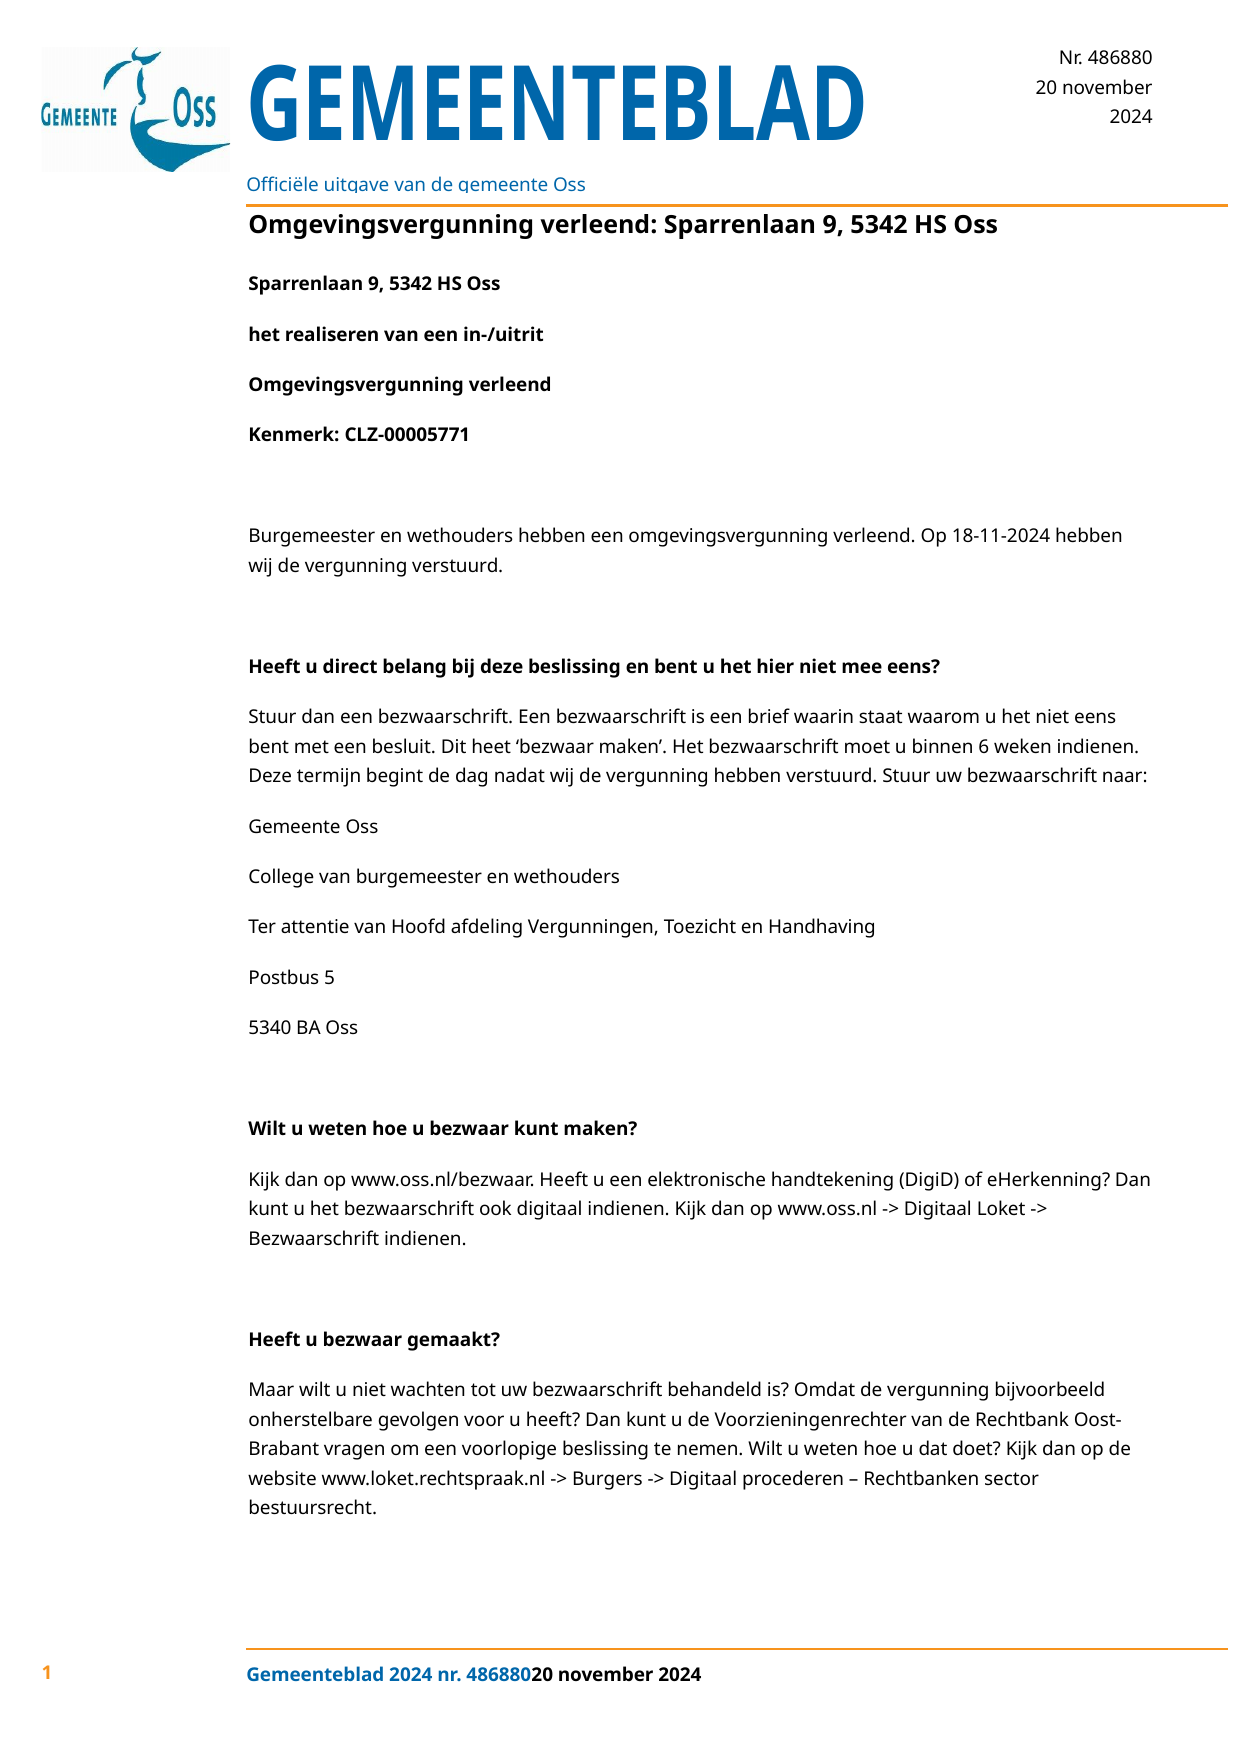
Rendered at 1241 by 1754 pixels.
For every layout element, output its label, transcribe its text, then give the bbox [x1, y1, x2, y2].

text Burgemeester en wethouders hebben een omgevingsvergunning verleend. Op 18-11-2024 hebben wij de vergunning verstuurd. [248, 522, 1152, 578]
text Ter attentie van Hoofd afdeling Vergunningen, Toezicht en Handhaving [248, 914, 1152, 939]
text Wilt u weten hoe u bezwaar kunt maken? [248, 1115, 1152, 1141]
text Maar wilt u niet wachten tot uw bezwaarschrift behandeld is? Omdat de vergunning bijvoorbeeld onherstelbare gevolgen voor u heeft? Dan kunt u de Voorzieningenrechter van de Rechtbank Oost-Brabant vragen om een voorlopige beslissing te nemen. Wilt u weten hoe u dat doet? Kijk dan op de website www.loket.rechtspraak.nl -> Burgers -> Digitaal procederen – Rechtbanken sector bestuursrecht. [248, 1376, 1152, 1520]
text Omgevingsvergunning verleend [248, 371, 1152, 397]
text Kijk dan op www.oss.nl/bezwaar. Heeft u een elektronische handtekening (DigiD) of eHerkenning? Dan kunt u het bezwaarschrift ook digitaal indienen. Kijk dan op www.oss.nl -> Digitaal Loket -> Bezwaarschrift indienen. [248, 1166, 1152, 1251]
text Sparrenlaan 9, 5342 HS Oss [248, 270, 1152, 296]
text College van burgemeester en wethouders [248, 863, 1152, 889]
text Kenmerk: CLZ-00005771 [248, 422, 1152, 447]
text 5340 BA Oss [248, 1014, 1152, 1040]
text Omgevingsvergunning verleend: Sparrenlaan 9, 5342 HS Oss [248, 207, 1152, 241]
text Gemeente Oss [248, 813, 1152, 838]
text Heeft u direct belang bij deze beslissing en bent u het hier niet mee eens? [248, 653, 1152, 678]
picture [41, 47, 231, 172]
text het realiseren van een in-/uitrit [248, 321, 1152, 346]
text Stuur dan een bezwaarschrift. Een bezwaarschrift is een brief waarin staat waarom u het niet eens bent met een besluit. Dit heet ‘bezwaar maken’. Het bezwaarschrift moet u binnen 6 weken indienen. Deze termijn begint de dag nadat wij de vergunning hebben verstuurd. Stuur uw bezwaarschrift naar: [248, 703, 1152, 788]
text Heeft u bezwaar gemaakt? [248, 1326, 1152, 1351]
text Postbus 5 [248, 964, 1152, 990]
